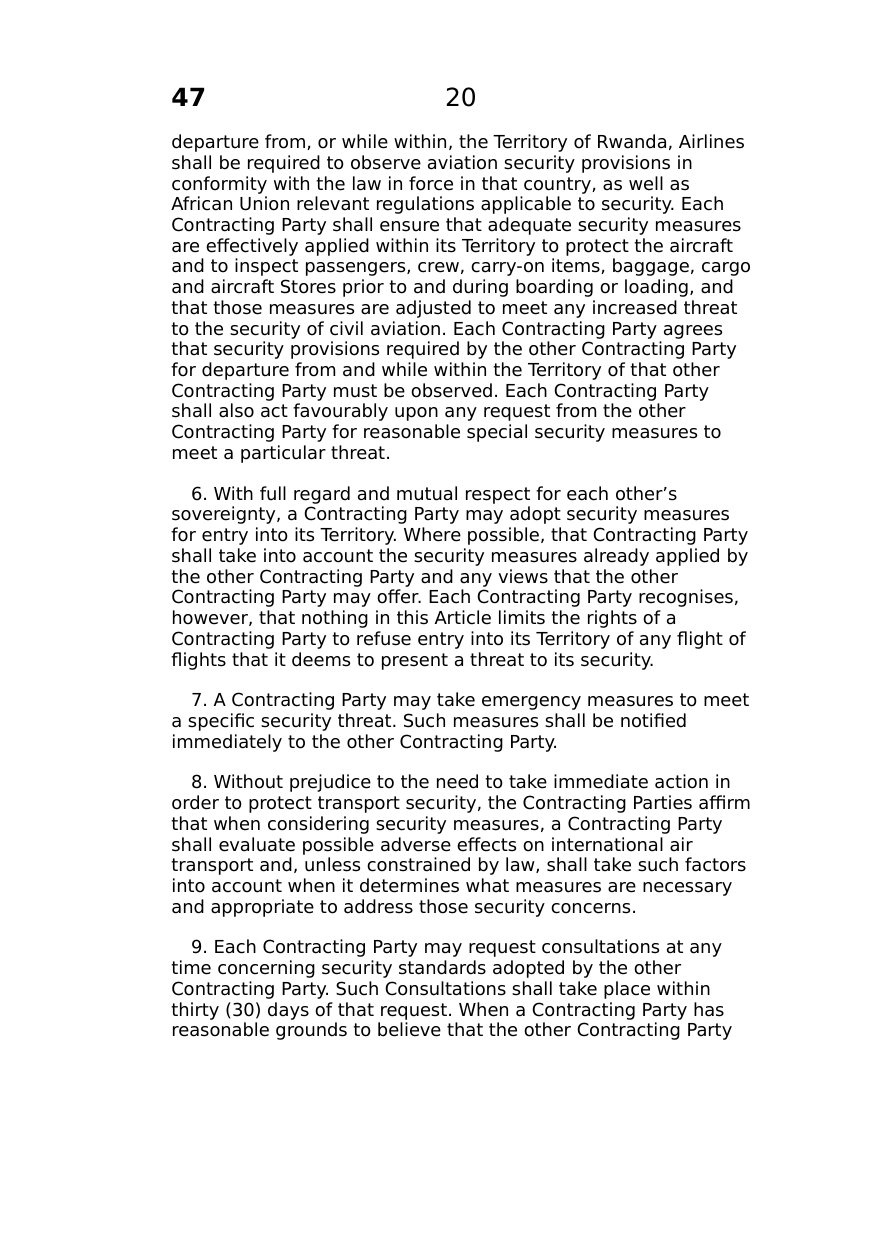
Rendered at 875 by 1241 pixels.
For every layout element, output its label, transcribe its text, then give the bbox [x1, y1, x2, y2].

text 7. A Contracting Party may take emergency measures to meet a specific security threat. Such measures shall be notified immediately to the other Contracting Party. [171, 690, 756, 752]
text 6. With full regard and mutual respect for each other’s sovereignty, a Contracting Party may adopt security measures for entry into its Territory. Where possible, that Contracting Party shall take into account the security measures already applied by the other Contracting Party and any views that the other Contracting Party may offer. Each Contracting Party recognises, however, that nothing in this Article limits the rights of a Contracting Party to refuse entry into its Territory of any flight of flights that it deems to present a threat to its security. [171, 483, 756, 670]
text 8. Without prejudice to the need to take immediate action in order to protect transport security, the Contracting Parties affirm that when considering security measures, a Contracting Party shall evaluate possible adverse effects on international air transport and, unless constrained by law, shall take such factors into account when it determines what measures are necessary and appropriate to address those security concerns. [171, 772, 756, 917]
text departure from, or while within, the Territory of Rwanda, Airlines shall be required to observe aviation security provisions in conformity with the law in force in that country, as well as African Union relevant regulations applicable to security. Each Contracting Party shall ensure that adequate security measures are effectively applied within its Territory to protect the aircraft and to inspect passengers, crew, carry-on items, baggage, cargo and aircraft Stores prior to and during boarding or loading, and that those measures are adjusted to meet any increased threat to the security of civil aviation. Each Contracting Party agrees that security provisions required by the other Contracting Party for departure from and while within the Territory of that other Contracting Party must be observed. Each Contracting Party shall also act favourably upon any request from the other Contracting Party for reasonable special security measures to meet a particular threat. [171, 132, 756, 463]
text 9. Each Contracting Party may request consultations at any time concerning security standards adopted by the other Contracting Party. Such Consultations shall take place within thirty (30) days of that request. When a Contracting Party has reasonable grounds to believe that the other Contracting Party [171, 937, 756, 1041]
